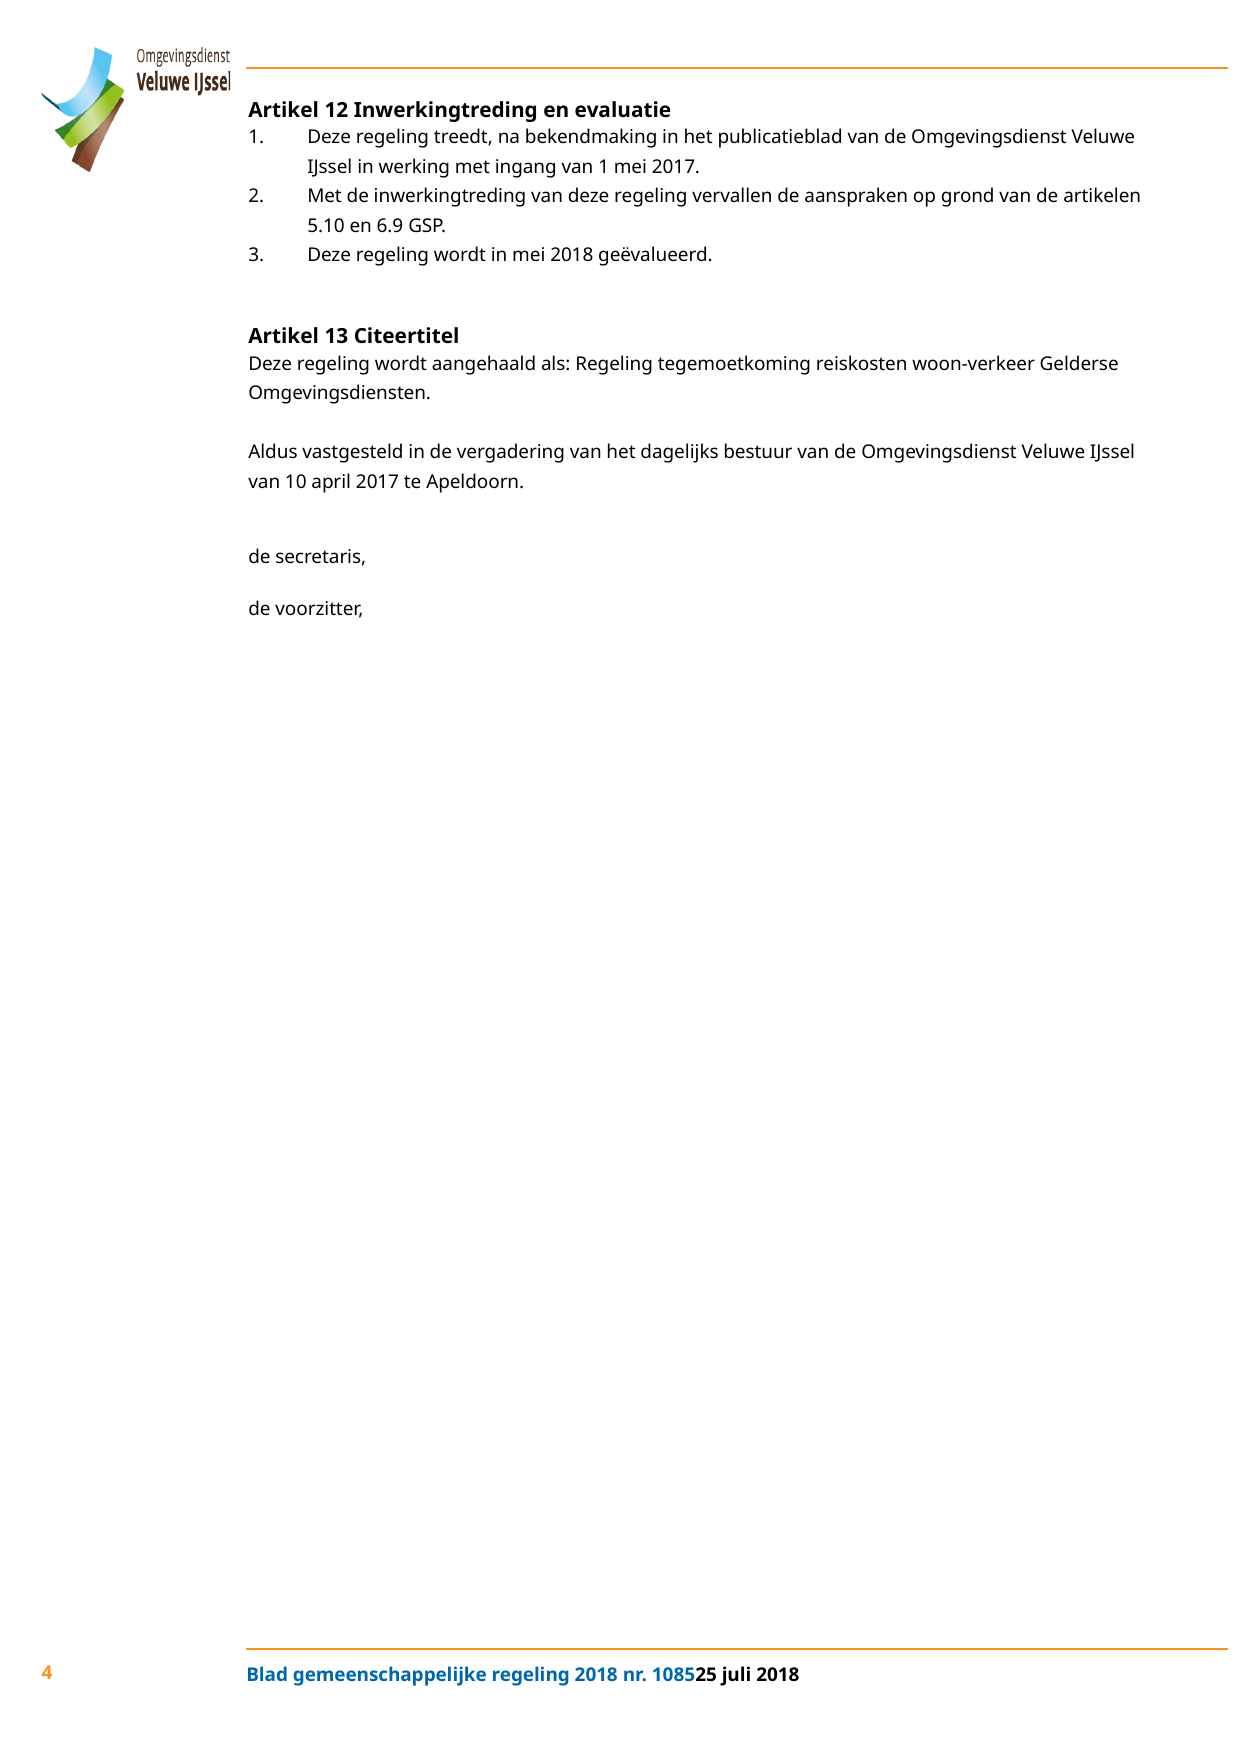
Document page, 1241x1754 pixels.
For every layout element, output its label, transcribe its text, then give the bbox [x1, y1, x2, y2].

picture [41, 47, 231, 172]
text Deze regeling wordt aangehaald als: Regeling tegemoetkoming reiskosten woon-verkeer Gelderse Omgevingsdiensten. [248, 350, 1152, 405]
list Deze regeling treedt, na bekendmaking in het publicatieblad van de Omgevingsdienst Veluwe IJssel in werking met ingang van 1 mei 2017. [248, 123, 1152, 178]
text de secretaris, [248, 543, 1152, 569]
text Artikel 13 Citeertitel [248, 322, 1152, 350]
text Artikel 12 Inwerkingtreding en evaluatie [248, 95, 1152, 123]
list Met de inwerkingtreding van deze regeling vervallen de aanspraken op grond van de artikelen 5.10 en 6.9 GSP. [248, 182, 1152, 238]
text de voorzitter, [248, 595, 1152, 621]
list Deze regeling wordt in mei 2018 geëvalueerd. [248, 242, 1152, 267]
text Aldus vastgesteld in de vergadering van het dagelijks bestuur van de Omgevingsdienst Veluwe IJssel van 10 april 2017 te Apeldoorn. [248, 439, 1152, 494]
